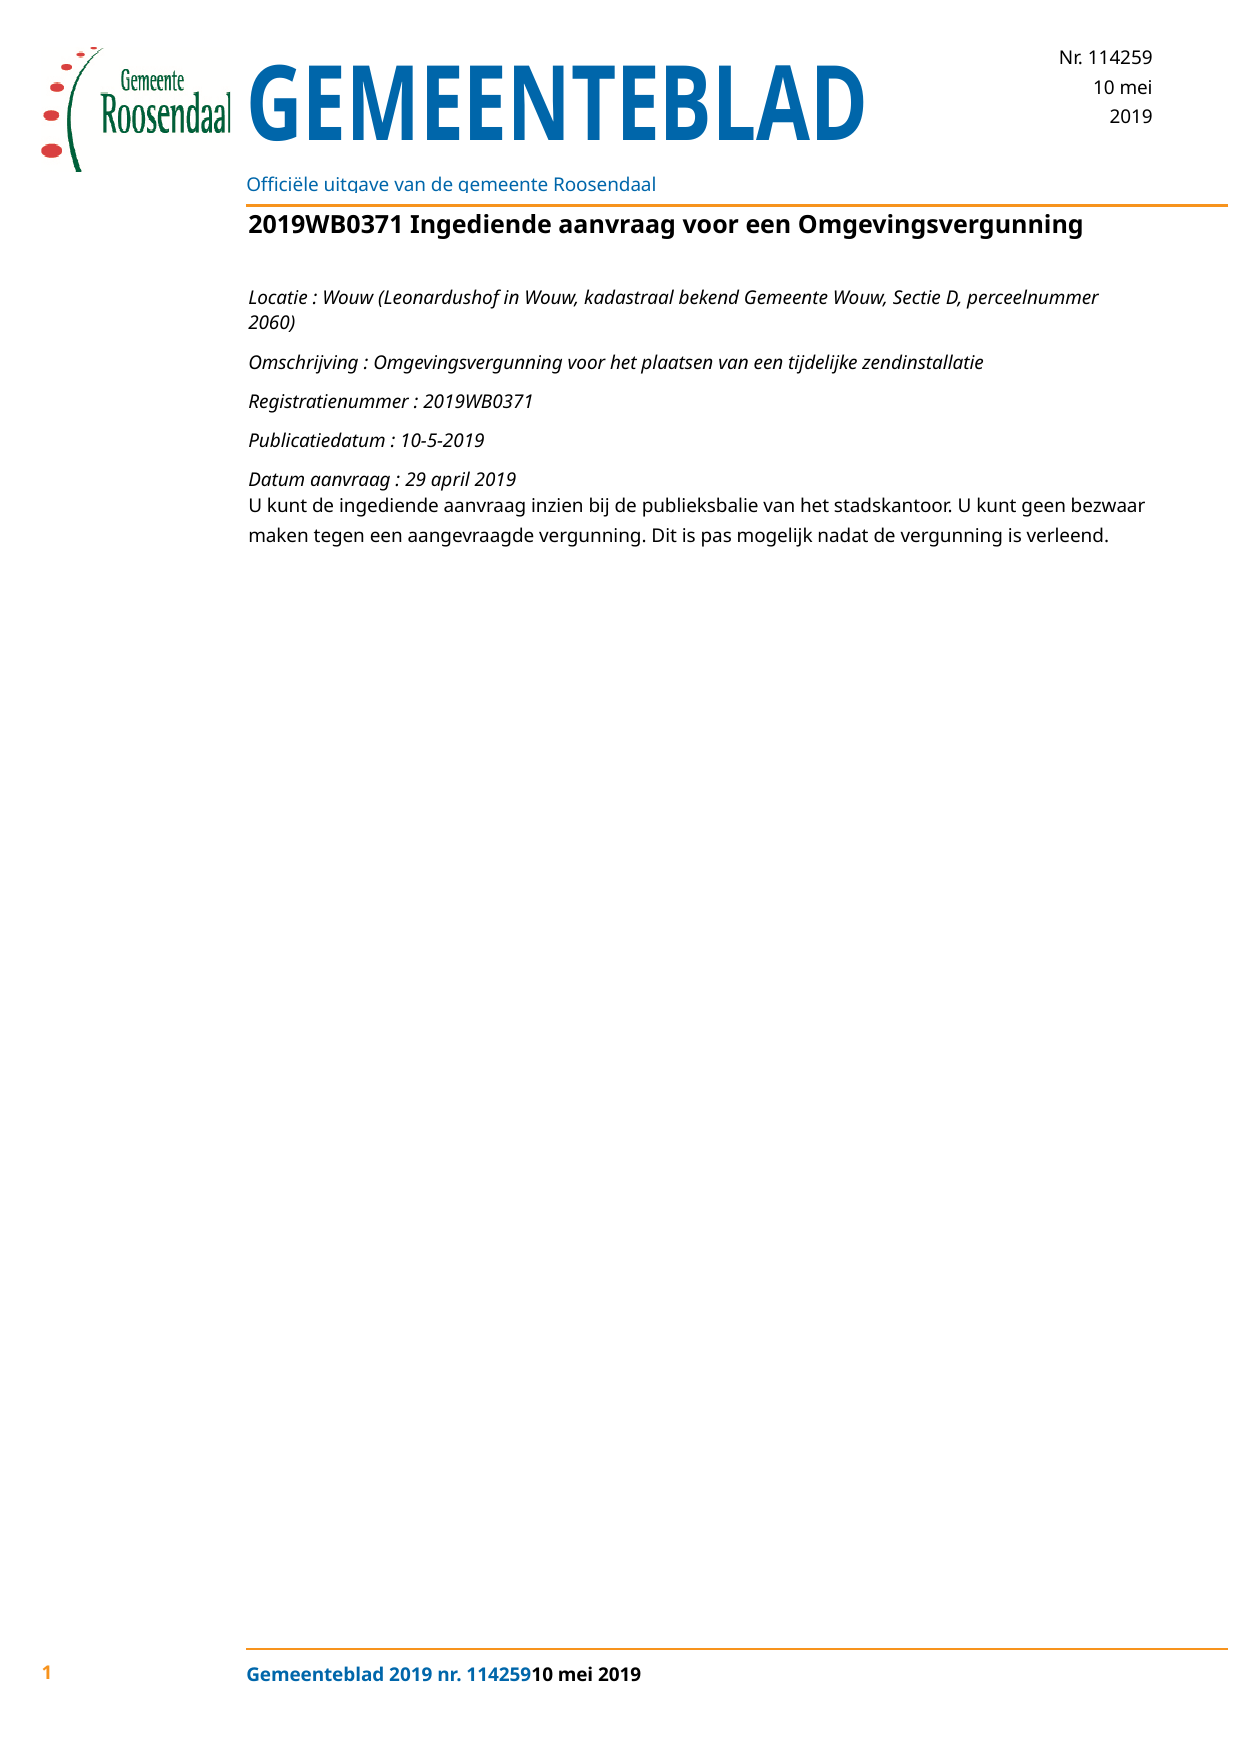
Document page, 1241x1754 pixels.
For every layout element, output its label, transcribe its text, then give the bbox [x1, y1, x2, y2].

text Locatie : Wouw (Leonardushof in Wouw, kadastraal bekend Gemeente Wouw, Sectie D, perceelnummer 2060) [248, 284, 1152, 335]
text Omschrijving : Omgevingsvergunning voor het plaatsen van een tijdelijke zendinstallatie [248, 349, 1152, 374]
text 2019WB0371 Ingediende aanvraag voor een Omgevingsvergunning [248, 207, 1152, 241]
text Registratienummer : 2019WB0371 [248, 388, 1152, 414]
text U kunt de ingediende aanvraag inzien bij de publieksbalie van het stadskantoor. U kunt geen bezwaar maken tegen een aangevraagde vergunning. Dit is pas mogelijk nadat de vergunning is verleend. [248, 492, 1152, 548]
picture [41, 47, 231, 172]
text Datum aanvraag : 29 april 2019 [248, 467, 1152, 492]
text Publicatiedatum : 10-5-2019 [248, 427, 1152, 453]
